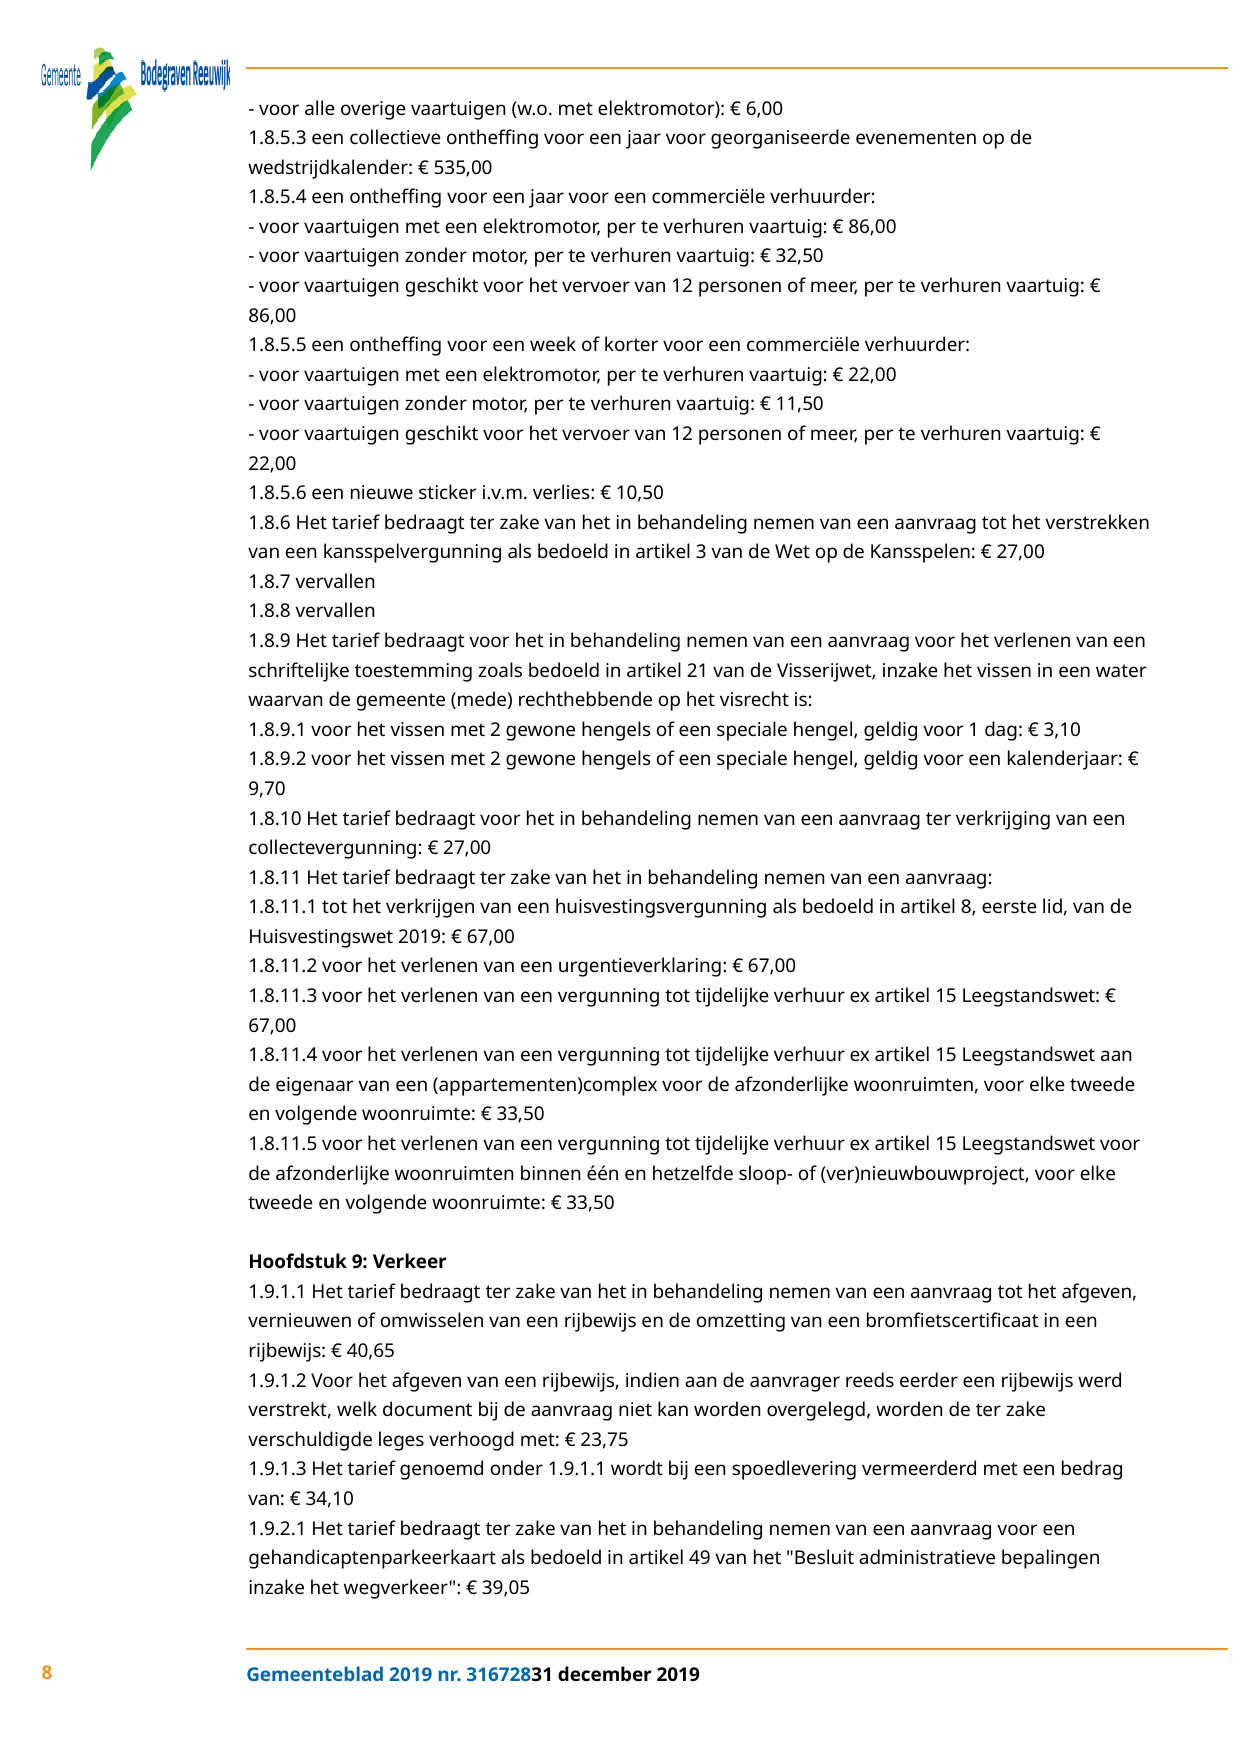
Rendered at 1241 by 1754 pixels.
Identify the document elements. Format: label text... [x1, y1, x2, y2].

text - voor vaartuigen zonder motor, per te verhuren vaartuig: € 32,50 [248, 243, 1152, 268]
text 1.9.2.1 Het tarief bedraagt ter zake van het in behandeling nemen van een aanvraag voor een gehandicaptenparkeerkaart als bedoeld in artikel 49 van het "Besluit administratieve bepalingen inzake het wegverkeer": € 39,05 [248, 1515, 1152, 1600]
text 1.8.5.3 een collectieve ontheffing voor een jaar voor georganiseerde evenementen op de wedstrijdkalender: € 535,00 [248, 124, 1152, 180]
text - voor alle overige vaartuigen (w.o. met elektromotor): € 6,00 [248, 95, 1152, 121]
text 1.8.9 Het tarief bedraagt voor het in behandeling nemen van een aanvraag voor het verlenen van een schriftelijke toestemming zoals bedoeld in artikel 21 van de Visserijwet, inzake het vissen in een water waarvan de gemeente (mede) rechthebbende op het visrecht is: [248, 627, 1152, 712]
text 1.8.5.6 een nieuwe sticker i.v.m. verlies: € 10,50 [248, 479, 1152, 505]
text - voor vaartuigen met een elektromotor, per te verhuren vaartuig: € 22,00 [248, 361, 1152, 387]
text 1.8.8 vervallen [248, 598, 1152, 623]
text 1.9.1.2 Voor het afgeven van een rijbewijs, indien aan de aanvrager reeds eerder een rijbewijs werd verstrekt, welk document bij de aanvraag niet kan worden overgelegd, worden de ter zake verschuldigde leges verhoogd met: € 23,75 [248, 1367, 1152, 1452]
text 1.8.6 Het tarief bedraagt ter zake van het in behandeling nemen van een aanvraag tot het verstrekken van een kansspelvergunning als bedoeld in artikel 3 van de Wet op de Kansspelen: € 27,00 [248, 509, 1152, 564]
text 1.8.9.1 voor het vissen met 2 gewone hengels of een speciale hengel, geldig voor 1 dag: € 3,10 [248, 716, 1152, 742]
text Hoofdstuk 9: Verkeer [248, 1248, 1152, 1274]
text 1.8.7 vervallen [248, 568, 1152, 594]
text 1.8.11.1 tot het verkrijgen van een huisvestingsvergunning als bedoeld in artikel 8, eerste lid, van de Huisvestingswet 2019: € 67,00 [248, 893, 1152, 949]
text 1.8.5.5 een ontheffing voor een week of korter voor een commerciële verhuurder: [248, 331, 1152, 357]
text - voor vaartuigen geschikt voor het vervoer van 12 personen of meer, per te verhuren vaartuig: € 22,00 [248, 420, 1152, 476]
text - voor vaartuigen geschikt voor het vervoer van 12 personen of meer, per te verhuren vaartuig: € 86,00 [248, 272, 1152, 328]
text 1.8.11.4 voor het verlenen van een vergunning tot tijdelijke verhuur ex artikel 15 Leegstandswet aan de eigenaar van een (appartementen)complex voor de afzonderlijke woonruimten, voor elke tweede en volgende woonruimte: € 33,50 [248, 1041, 1152, 1126]
text 1.8.5.4 een ontheffing voor een jaar voor een commerciële verhuurder: [248, 183, 1152, 209]
text 1.8.9.2 voor het vissen met 2 gewone hengels of een speciale hengel, geldig voor een kalenderjaar: € 9,70 [248, 746, 1152, 801]
text 1.9.1.3 Het tarief genoemd onder 1.9.1.1 wordt bij een spoedlevering vermeerderd met een bedrag van: € 34,10 [248, 1456, 1152, 1511]
text 1.8.11 Het tarief bedraagt ter zake van het in behandeling nemen van een aanvraag: [248, 864, 1152, 890]
text - voor vaartuigen zonder motor, per te verhuren vaartuig: € 11,50 [248, 391, 1152, 416]
text 1.8.10 Het tarief bedraagt voor het in behandeling nemen van een aanvraag ter verkrijging van een collectevergunning: € 27,00 [248, 805, 1152, 860]
text - voor vaartuigen met een elektromotor, per te verhuren vaartuig: € 86,00 [248, 213, 1152, 239]
text 1.8.11.5 voor het verlenen van een vergunning tot tijdelijke verhuur ex artikel 15 Leegstandswet voor de afzonderlijke woonruimten binnen één en hetzelfde sloop- of (ver)nieuwbouwproject, voor elke tweede en volgende woonruimte: € 33,50 [248, 1130, 1152, 1215]
picture [41, 47, 231, 172]
text 1.9.1.1 Het tarief bedraagt ter zake van het in behandeling nemen van een aanvraag tot het afgeven, vernieuwen of omwisselen van een rijbewijs en de omzetting van een bromfietscertificaat in een rijbewijs: € 40,65 [248, 1278, 1152, 1363]
text 1.8.11.3 voor het verlenen van een vergunning tot tijdelijke verhuur ex artikel 15 Leegstandswet: € 67,00 [248, 982, 1152, 1038]
text 1.8.11.2 voor het verlenen van een urgentieverklaring: € 67,00 [248, 953, 1152, 978]
